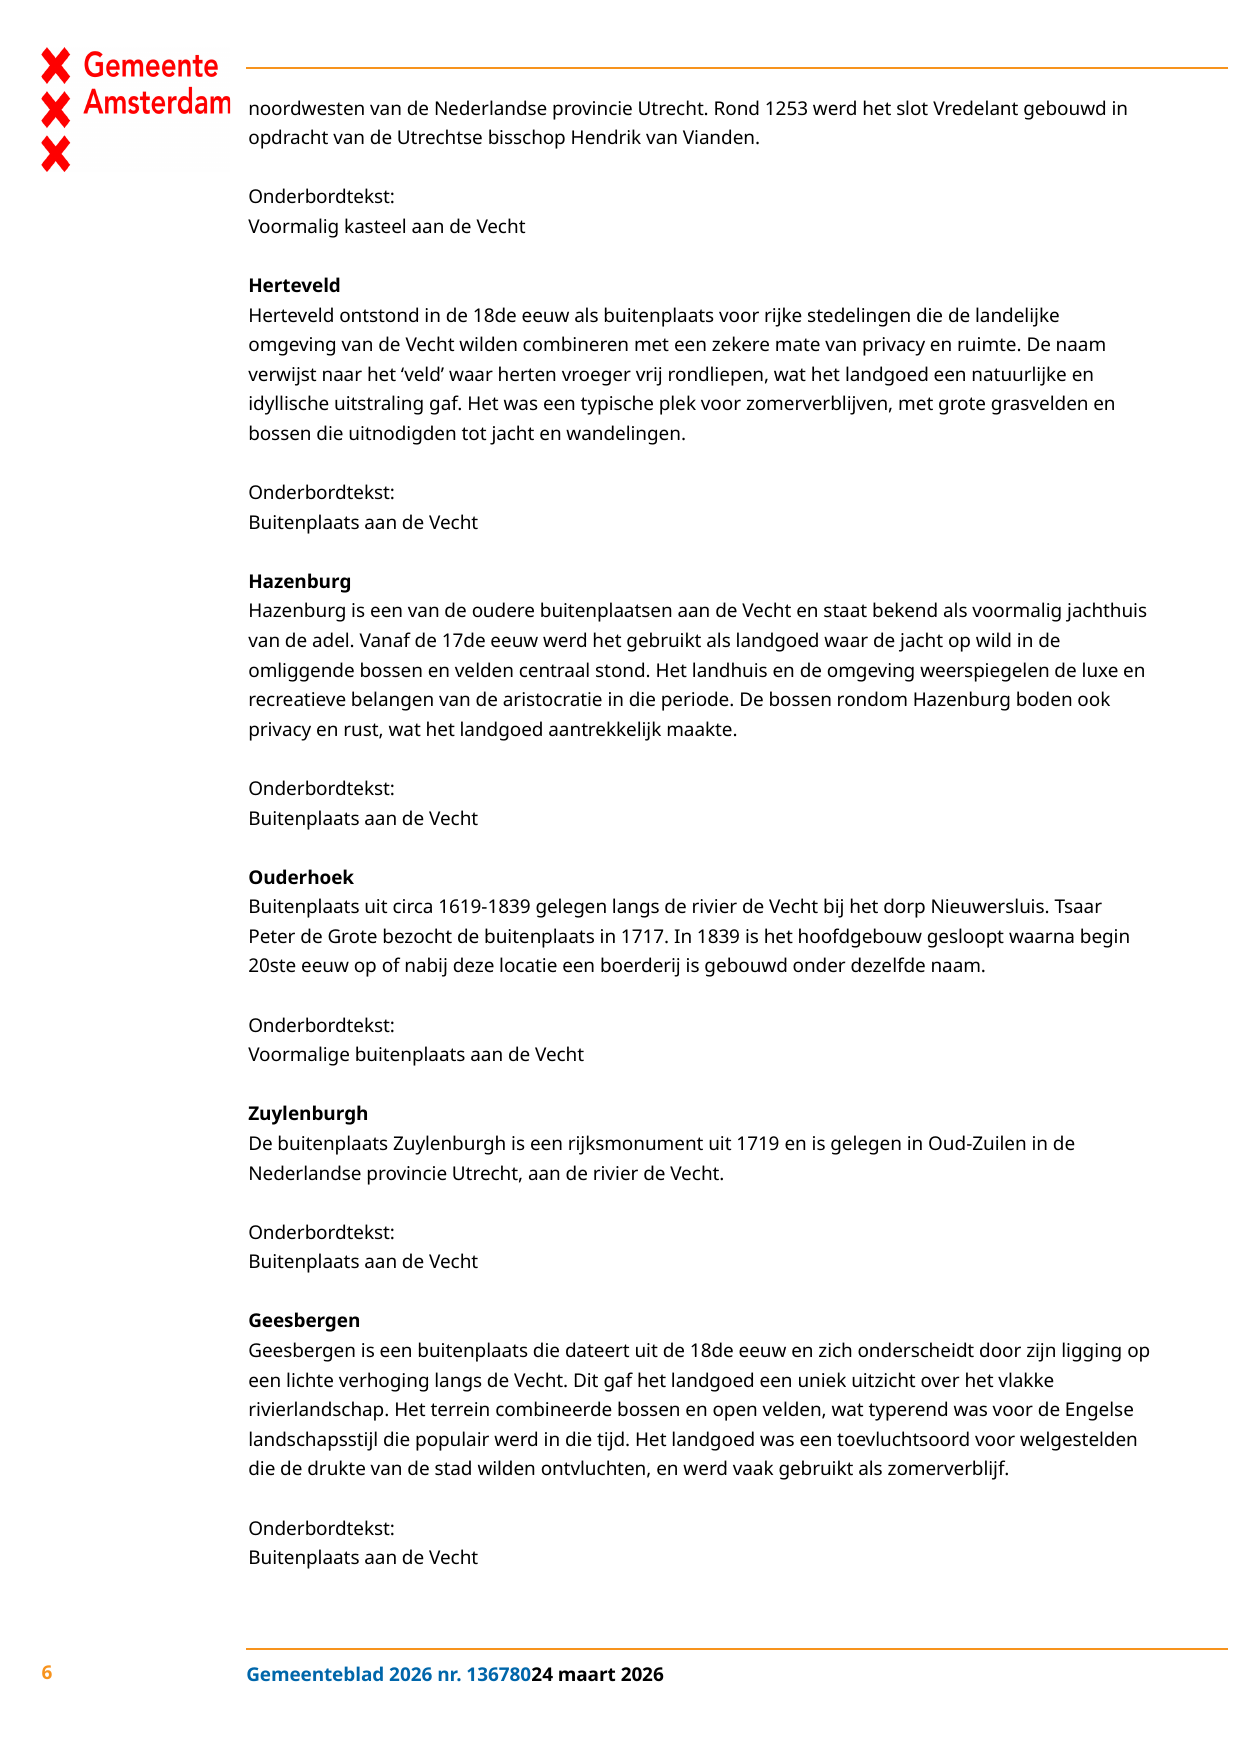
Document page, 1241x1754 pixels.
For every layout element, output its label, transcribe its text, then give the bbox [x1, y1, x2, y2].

text Hazenburg [248, 568, 1152, 594]
text Zuylenburgh [248, 1101, 1152, 1126]
text Buitenplaats aan de Vecht [248, 805, 1152, 831]
text Onderbordtekst: [248, 479, 1152, 505]
text Hazenburg is een van de oudere buitenplaatsen aan de Vecht en staat bekend als voormalig jachthuis van de adel. Vanaf de 17de eeuw werd het gebruikt als landgoed waar de jacht op wild in de omliggende bossen en velden centraal stond. Het landhuis en de omgeving weerspiegelen de luxe en recreatieve belangen van de aristocratie in die periode. De bossen rondom Hazenburg boden ook privacy en rust, wat het landgoed aantrekkelijk maakte. [248, 598, 1152, 742]
text Herteveld [248, 272, 1152, 298]
text Onderbordtekst: [248, 775, 1152, 801]
text Geesbergen [248, 1308, 1152, 1333]
text Buitenplaats aan de Vecht [248, 1544, 1152, 1570]
text De buitenplaats Zuylenburgh is een rijksmonument uit 1719 en is gelegen in Oud-Zuilen in de Nederlandse provincie Utrecht, aan de rivier de Vecht. [248, 1130, 1152, 1186]
text Buitenplaats uit circa 1619-1839 gelegen langs de rivier de Vecht bij het dorp Nieuwersluis. Tsaar Peter de Grote bezocht de buitenplaats in 1717. In 1839 is het hoofdgebouw gesloopt waarna begin 20ste eeuw op of nabij deze locatie een boerderij is gebouwd onder dezelfde naam. [248, 893, 1152, 978]
text Onderbordtekst: [248, 1012, 1152, 1038]
text Onderbordtekst: [248, 1219, 1152, 1245]
picture [41, 47, 231, 172]
text Geesbergen is een buitenplaats die dateert uit de 18de eeuw en zich onderscheidt door zijn ligging op een lichte verhoging langs de Vecht. Dit gaf het landgoed een uniek uitzicht over het vlakke rivierlandschap. Het terrein combineerde bossen en open velden, wat typerend was voor de Engelse landschapsstijl die populair werd in die tijd. Het landgoed was een toevluchtsoord voor welgestelden die de drukte van de stad wilden ontvluchten, en werd vaak gebruikt als zomerverblijf. [248, 1337, 1152, 1481]
text Onderbordtekst: [248, 1515, 1152, 1541]
text Voormalige buitenplaats aan de Vecht [248, 1041, 1152, 1067]
text Herteveld ontstond in de 18de eeuw als buitenplaats voor rijke stedelingen die de landelijke omgeving van de Vecht wilden combineren met een zekere mate van privacy en ruimte. De naam verwijst naar het ‘veld’ waar herten vroeger vrij rondliepen, wat het landgoed een natuurlijke en idyllische uitstraling gaf. Het was een typische plek voor zomerverblijven, met grote grasvelden en bossen die uitnodigden tot jacht en wandelingen. [248, 302, 1152, 446]
text Ouderhoek [248, 864, 1152, 890]
text Buitenplaats aan de Vecht [248, 509, 1152, 535]
text noordwesten van de Nederlandse provincie Utrecht. Rond 1253 werd het slot Vredelant gebouwd in opdracht van de Utrechtse bisschop Hendrik van Vianden. [248, 95, 1152, 150]
text Onderbordtekst: [248, 183, 1152, 209]
text Voormalig kasteel aan de Vecht [248, 213, 1152, 239]
text Buitenplaats aan de Vecht [248, 1248, 1152, 1274]
